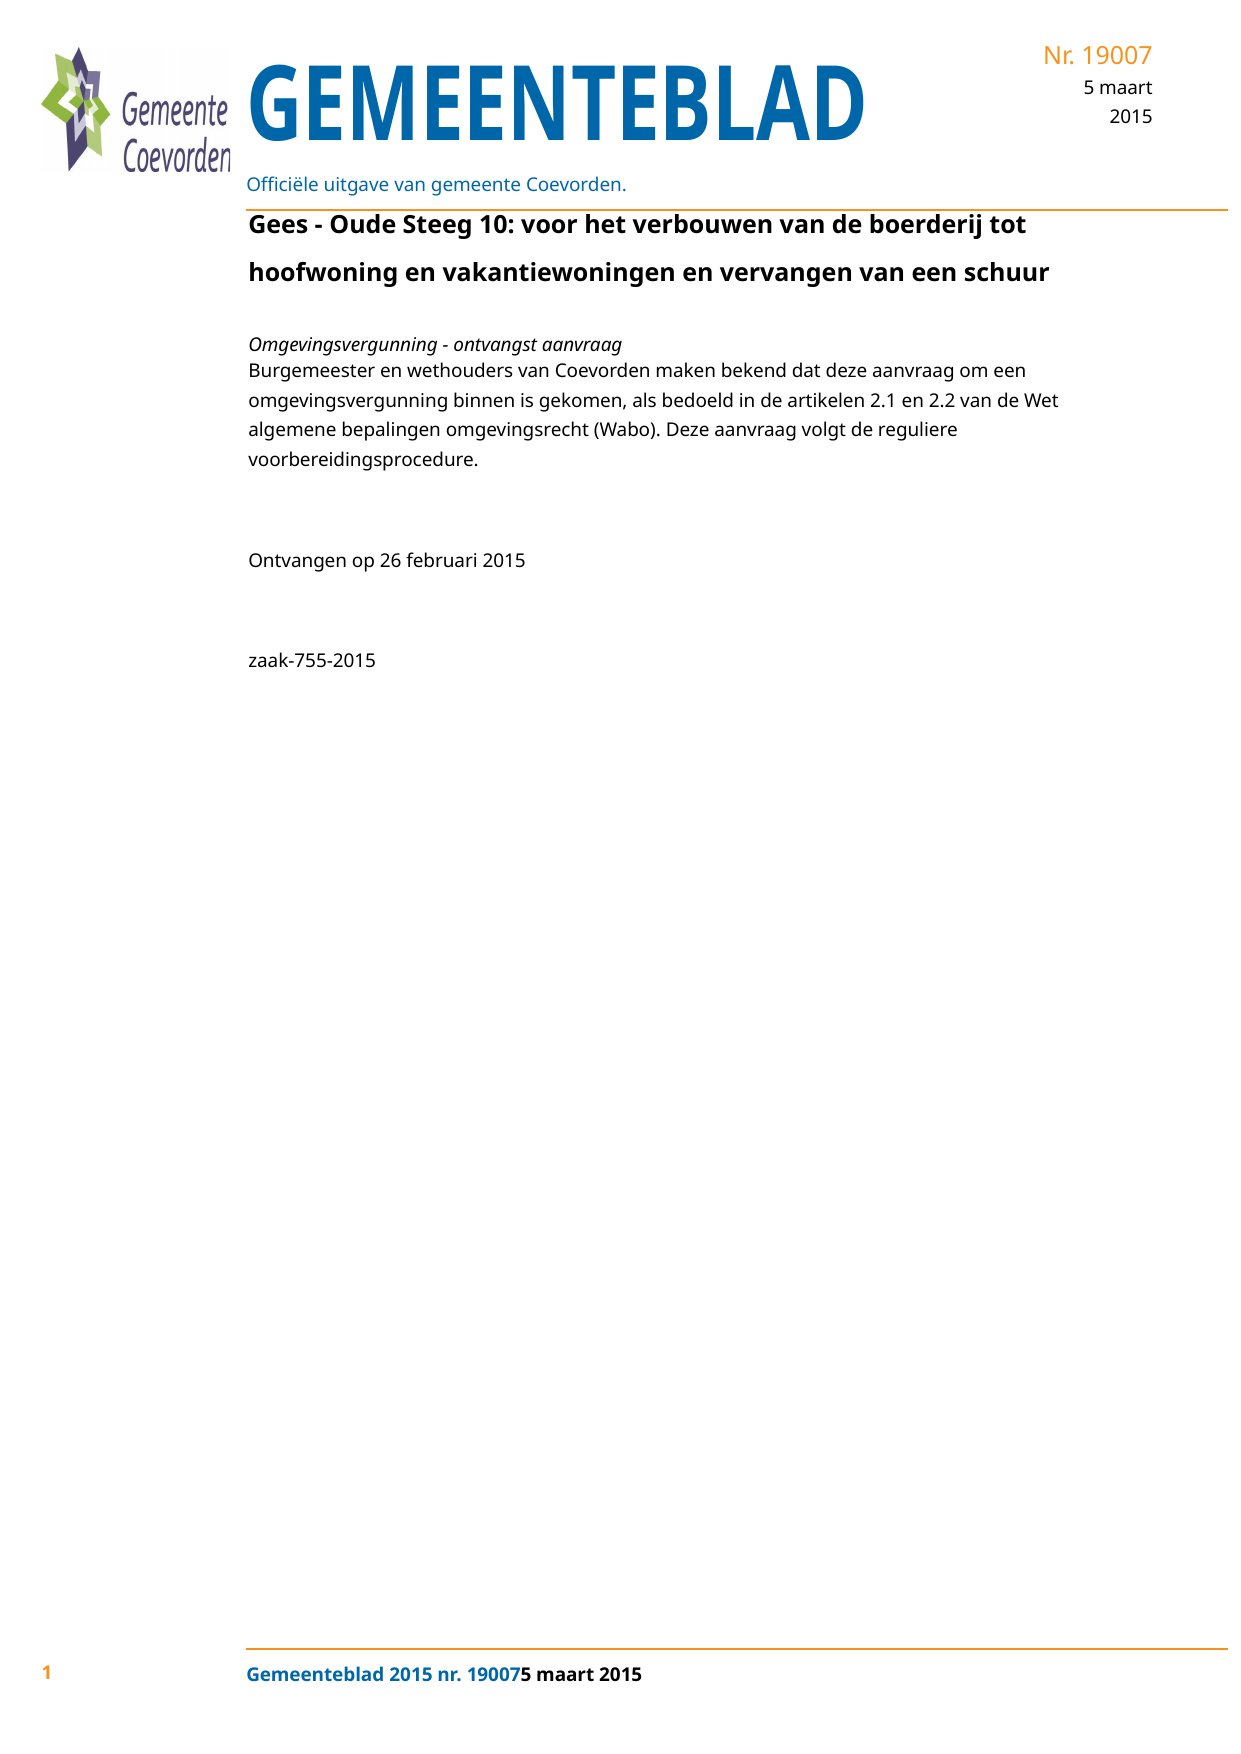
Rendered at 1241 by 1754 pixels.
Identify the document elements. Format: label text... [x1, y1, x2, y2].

text Burgemeester en wethouders van Coevorden maken bekend dat deze aanvraag om een omgevingsvergunning binnen is gekomen, als bedoeld in de artikelen 2.1 en 2.2 van de Wet algemene bepalingen omgevingsrecht (Wabo). Deze aanvraag volgt de reguliere voorbereidingsprocedure. [248, 357, 1152, 472]
text Gees - Oude Steeg 10: voor het verbouwen van de boerderij tot hoofwoning en vakantiewoningen en vervangen van een schuur [248, 211, 1152, 288]
text Ontvangen op 26 februari 2015 [248, 547, 1152, 572]
text zaak-755-2015 [248, 648, 1152, 673]
picture [41, 47, 231, 172]
text Omgevingsvergunning - ontvangst aanvraag [248, 331, 1152, 357]
